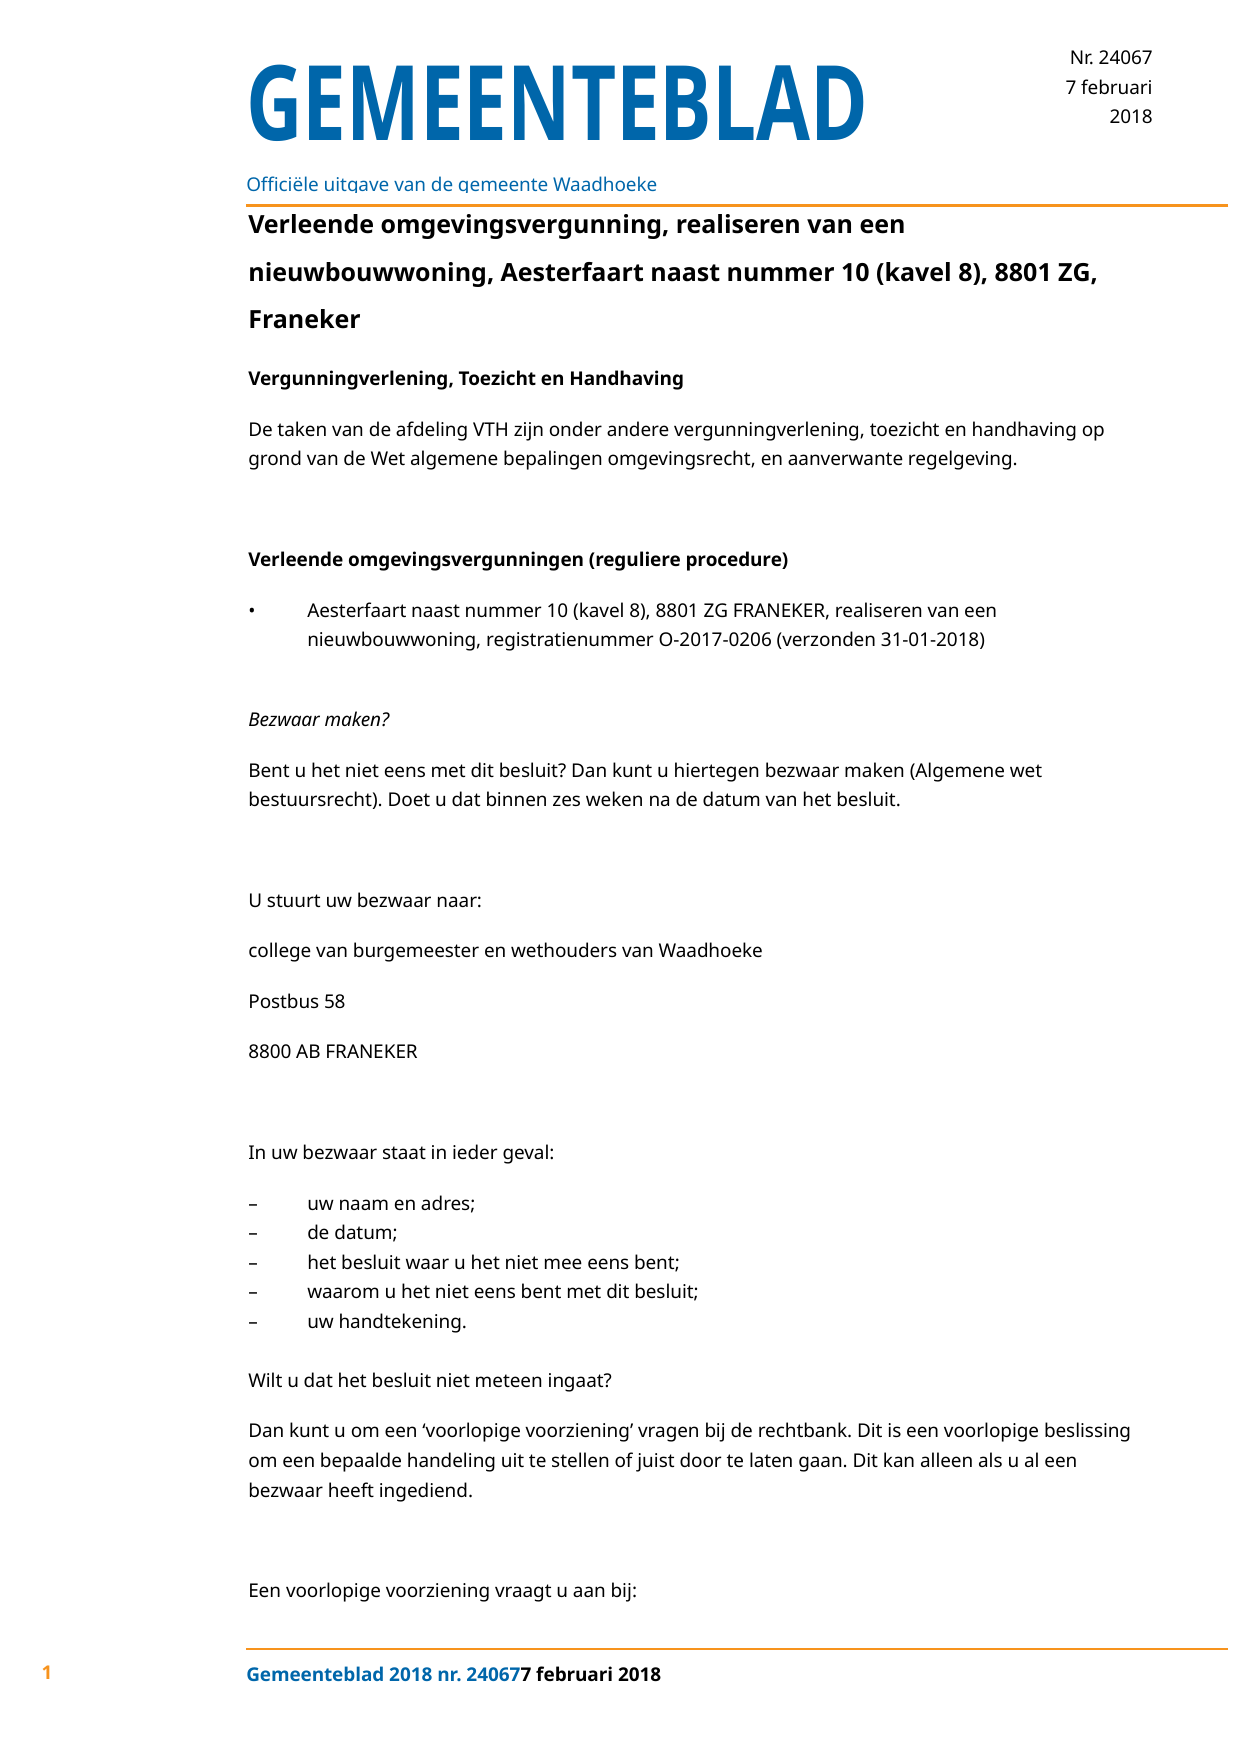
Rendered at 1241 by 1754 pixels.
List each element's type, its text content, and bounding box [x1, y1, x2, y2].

list het besluit waar u het niet mee eens bent; [248, 1249, 1152, 1274]
text Dan kunt u om een ‘voorlopige voorziening’ vragen bij de rechtbank. Dit is een voorlopige beslissing om een bepaalde handeling uit te stellen of juist door te laten gaan. Dit kan alleen als u al een bezwaar heeft ingediend. [248, 1418, 1152, 1502]
list Aesterfaart naast nummer 10 (kavel 8), 8801 ZG FRANEKER, realiseren van een nieuwbouwwoning, registratienummer O-2017-0206 (verzonden 31-01-2018) [248, 597, 1152, 652]
text Bezwaar maken? [248, 706, 1152, 732]
text Vergunningverlening, Toezicht en Handhaving [248, 366, 1152, 391]
text Postbus 58 [248, 988, 1152, 1014]
text Verleende omgevingsvergunningen (reguliere procedure) [248, 546, 1152, 572]
text Verleende omgevingsvergunning, realiseren van een nieuwbouwwoning, Aesterfaart naast nummer 10 (kavel 8), 8801 ZG, Franeker [248, 207, 1152, 336]
text In uw bezwaar staat in ieder geval: [248, 1139, 1152, 1165]
text Wilt u dat het besluit niet meteen ingaat? [248, 1367, 1152, 1393]
list uw handtekening. [248, 1308, 1152, 1334]
text college van burgemeester en wethouders van Waadhoeke [248, 938, 1152, 963]
text U stuurt uw bezwaar naar: [248, 887, 1152, 913]
list waarom u het niet eens bent met dit besluit; [248, 1278, 1152, 1304]
text Een voorlopige voorziening vraagt u aan bij: [248, 1578, 1152, 1603]
list de datum; [248, 1219, 1152, 1245]
list uw naam en adres; [248, 1190, 1152, 1215]
picture [41, 47, 231, 172]
text 8800 AB FRANEKER [248, 1038, 1152, 1064]
text De taken van de afdeling VTH zijn onder andere vergunningverlening, toezicht en handhaving op grond van de Wet algemene bepalingen omgevingsrecht, en aanverwante regelgeving. [248, 416, 1152, 471]
text Bent u het niet eens met dit besluit? Dan kunt u hiertegen bezwaar maken (Algemene wet bestuursrecht). Doet u dat binnen zes weken na de datum van het besluit. [248, 757, 1152, 812]
